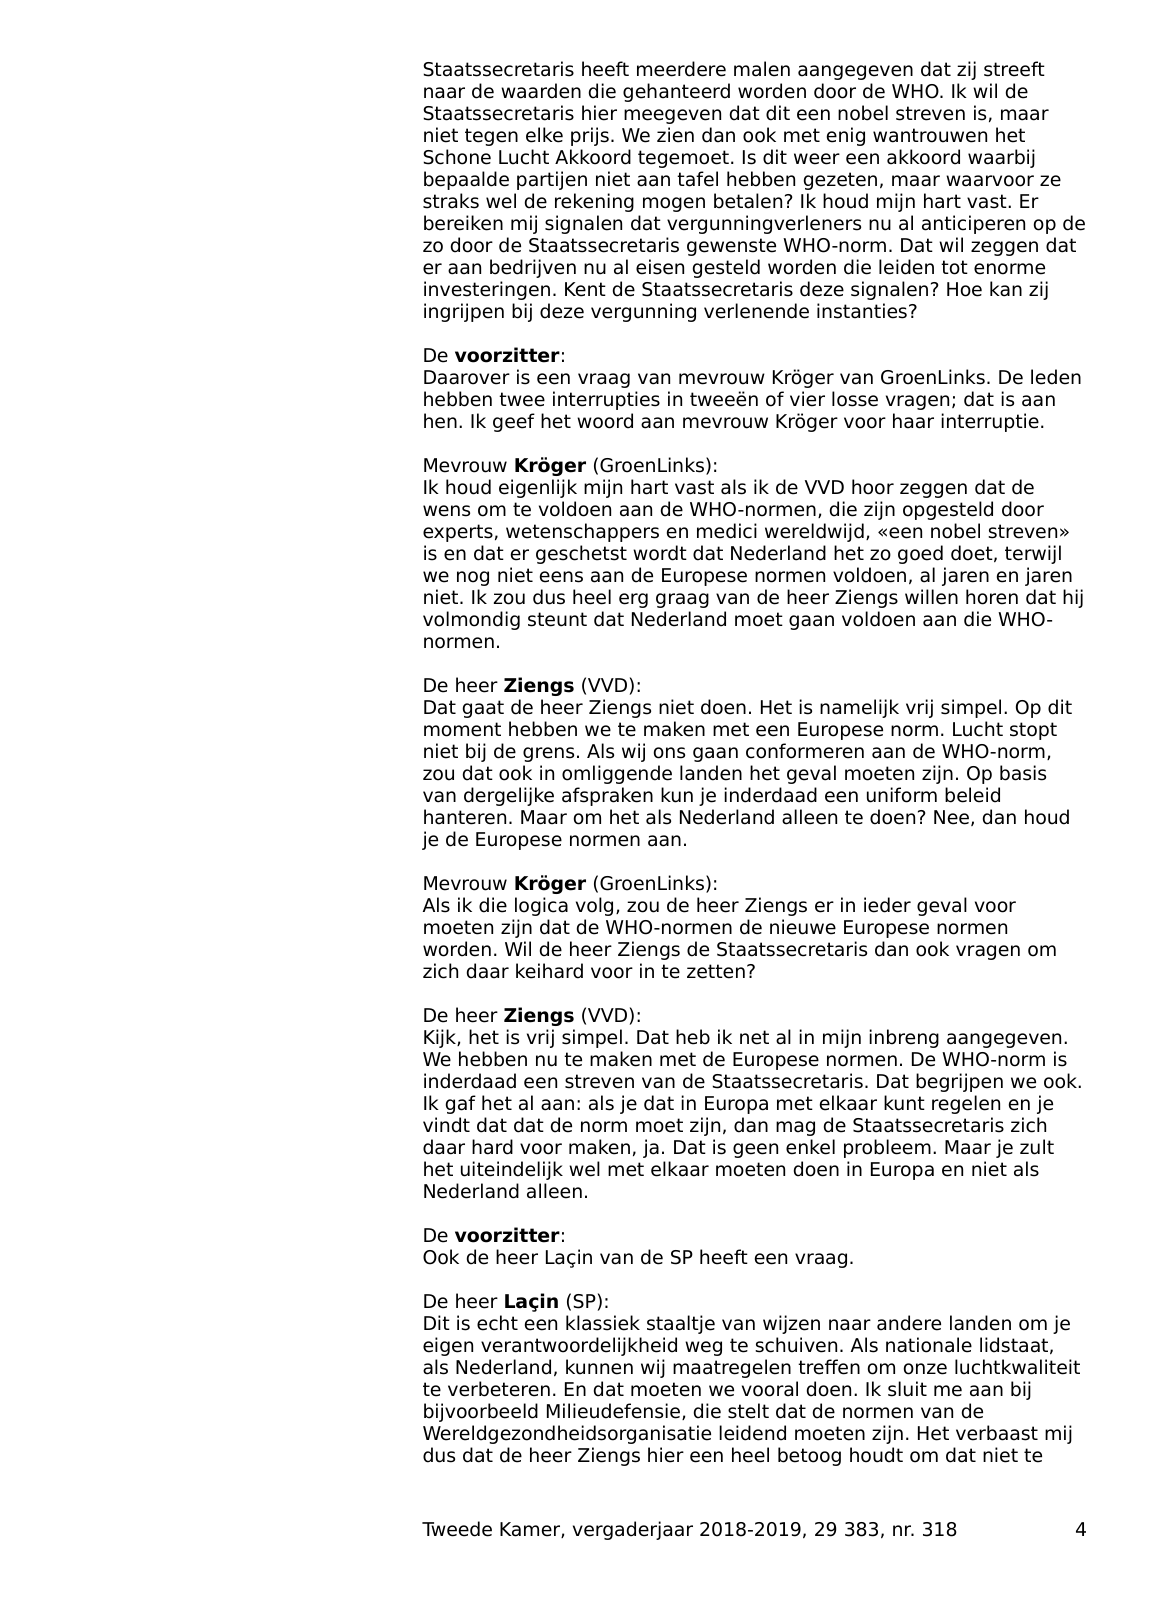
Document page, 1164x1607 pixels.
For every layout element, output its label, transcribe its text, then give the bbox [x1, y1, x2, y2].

text Als ik die logica volg, zou de heer Ziengs er in ieder geval voor moeten zijn dat de WHO-normen de nieuwe Europese normen worden. Wil de heer Ziengs de Staatssecretaris dan ook vragen om zich daar keihard voor in te zetten? [422, 895, 1087, 983]
text De voorzitter: [422, 345, 1087, 367]
text De heer Ziengs (VVD): [422, 1005, 1087, 1027]
text Dit is echt een klassiek staaltje van wijzen naar andere landen om je eigen verantwoordelijkheid weg te schuiven. Als nationale lidstaat, als Nederland, kunnen wij maatregelen treffen om onze luchtkwaliteit te verbeteren. En dat moeten we vooral doen. Ik sluit me aan bij bijvoorbeeld Milieudefensie, die stelt dat de normen van de Wereldgezondheidsorganisatie leidend moeten zijn. Het verbaast mij dus dat de heer Ziengs hier een heel betoog houdt om dat niet te [422, 1313, 1087, 1467]
text Ook de heer Laçin van de SP heeft een vraag. [422, 1247, 1087, 1269]
text Mevrouw Kröger (GroenLinks): [422, 873, 1087, 895]
text Ik houd eigenlijk mijn hart vast als ik de VVD hoor zeggen dat de wens om te voldoen aan de WHO-normen, die zijn opgesteld door experts, wetenschappers en medici wereldwijd, «een nobel streven» is en dat er geschetst wordt dat Nederland het zo goed doet, terwijl we nog niet eens aan de Europese normen voldoen, al jaren en jaren niet. Ik zou dus heel erg graag van de heer Ziengs willen horen dat hij volmondig steunt dat Nederland moet gaan voldoen aan die WHO-normen. [422, 477, 1087, 653]
text Daarover is een vraag van mevrouw Kröger van GroenLinks. De leden hebben twee interrupties in tweeën of vier losse vragen; dat is aan hen. Ik geef het woord aan mevrouw Kröger voor haar interruptie. [422, 367, 1087, 433]
text Mevrouw Kröger (GroenLinks): [422, 455, 1087, 477]
text De heer Laçin (SP): [422, 1291, 1087, 1313]
text Staatssecretaris heeft meerdere malen aangegeven dat zij streeft naar de waarden die gehanteerd worden door de WHO. Ik wil de Staatssecretaris hier meegeven dat dit een nobel streven is, maar niet tegen elke prijs. We zien dan ook met enig wantrouwen het Schone Lucht Akkoord tegemoet. Is dit weer een akkoord waarbij bepaalde partijen niet aan tafel hebben gezeten, maar waarvoor ze straks wel de rekening mogen betalen? Ik houd mijn hart vast. Er bereiken mij signalen dat vergunningverleners nu al anticiperen op de zo door de Staatssecretaris gewenste WHO-norm. Dat wil zeggen dat er aan bedrijven nu al eisen gesteld worden die leiden tot enorme investeringen. Kent de Staatssecretaris deze signalen? Hoe kan zij ingrijpen bij deze vergunning verlenende instanties? [422, 59, 1087, 323]
text De heer Ziengs (VVD): [422, 675, 1087, 697]
text Kijk, het is vrij simpel. Dat heb ik net al in mijn inbreng aangegeven. We hebben nu te maken met de Europese normen. De WHO-norm is inderdaad een streven van de Staatssecretaris. Dat begrijpen we ook. Ik gaf het al aan: als je dat in Europa met elkaar kunt regelen en je vindt dat dat de norm moet zijn, dan mag de Staatssecretaris zich daar hard voor maken, ja. Dat is geen enkel probleem. Maar je zult het uiteindelijk wel met elkaar moeten doen in Europa en niet als Nederland alleen. [422, 1027, 1087, 1203]
text Dat gaat de heer Ziengs niet doen. Het is namelijk vrij simpel. Op dit moment hebben we te maken met een Europese norm. Lucht stopt niet bij de grens. Als wij ons gaan conformeren aan de WHO-norm, zou dat ook in omliggende landen het geval moeten zijn. Op basis van dergelijke afspraken kun je inderdaad een uniform beleid hanteren. Maar om het als Nederland alleen te doen? Nee, dan houd je de Europese normen aan. [422, 697, 1087, 851]
text De voorzitter: [422, 1225, 1087, 1247]
